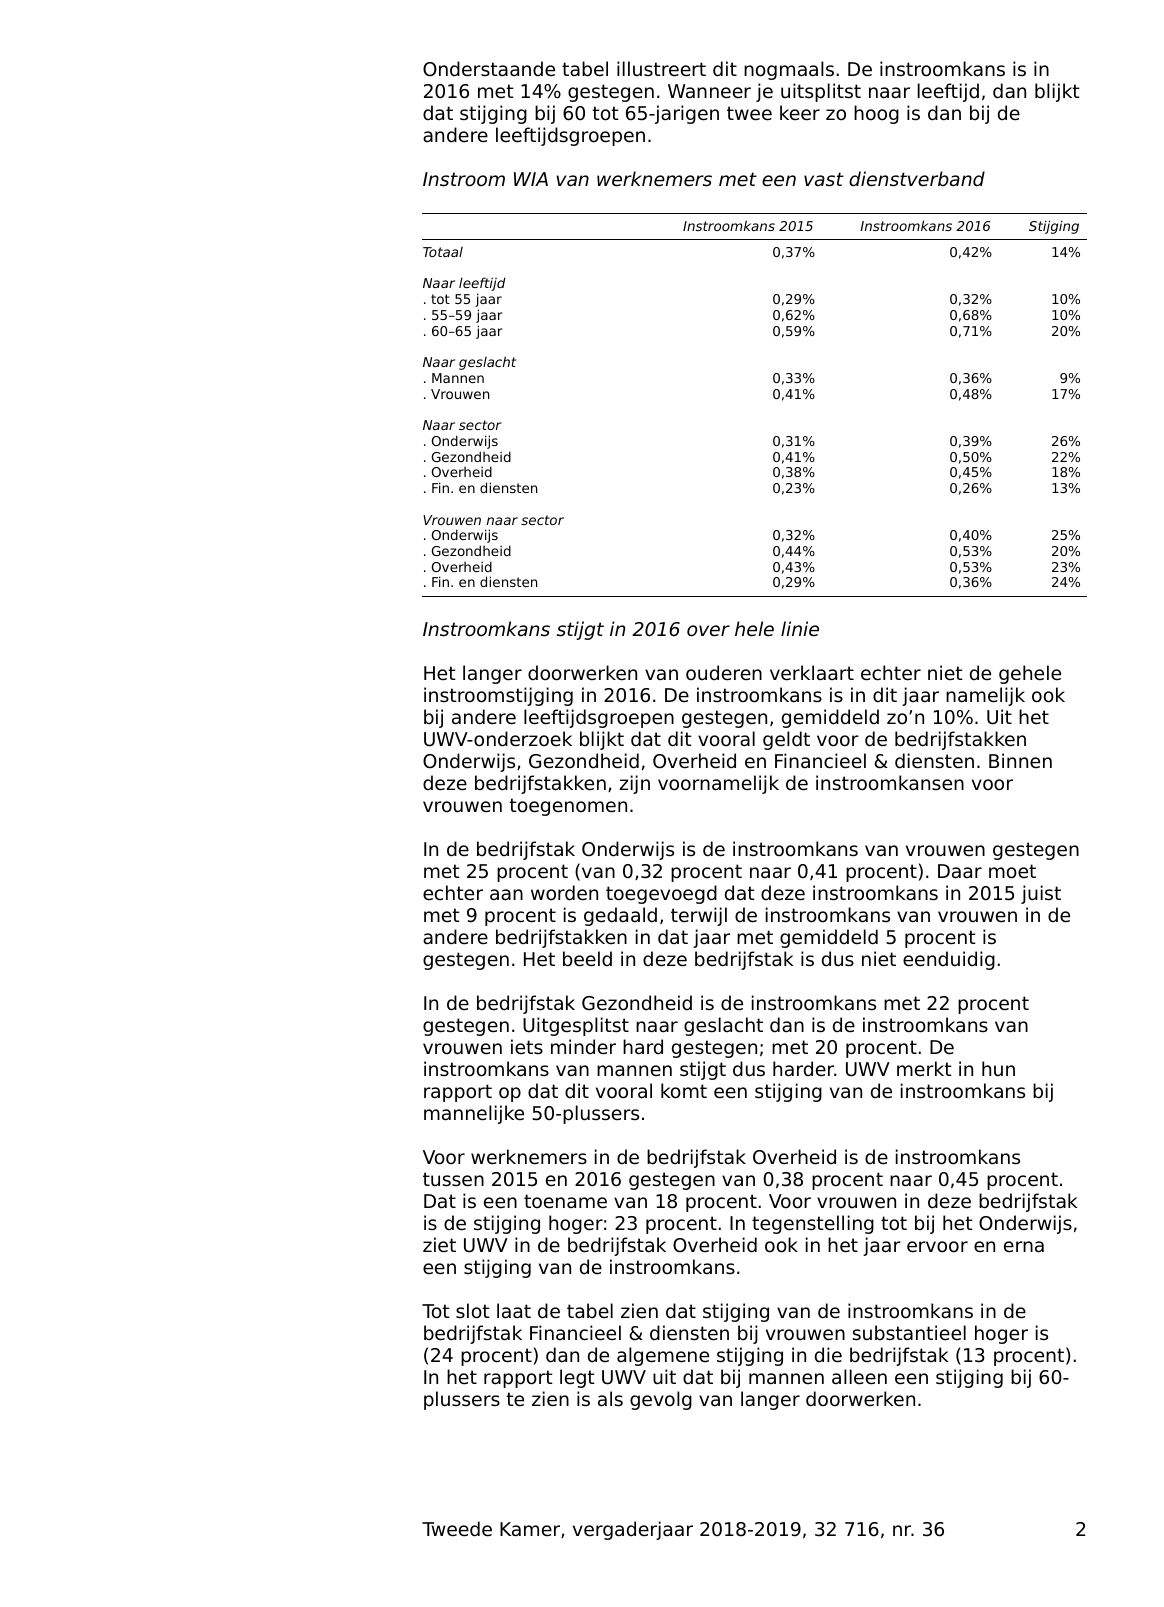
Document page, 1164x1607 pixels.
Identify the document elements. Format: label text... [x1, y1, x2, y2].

table_cell 0,29% [644, 292, 821, 308]
table_cell 0,32% [644, 528, 821, 544]
table_cell [998, 402, 1087, 418]
table_cell . Mannen [422, 371, 644, 386]
table_cell 0,59% [644, 324, 821, 339]
table_cell 10% [998, 308, 1087, 323]
table_cell 14% [998, 240, 1087, 261]
table_cell [644, 261, 821, 276]
table_cell [998, 355, 1087, 371]
table_cell [998, 339, 1087, 355]
table_cell [644, 497, 821, 512]
table_cell 0,68% [821, 308, 998, 323]
table_cell 25% [998, 528, 1087, 544]
table_cell 0,62% [644, 308, 821, 323]
table_cell . Gezondheid [422, 544, 644, 559]
table_cell 0,43% [644, 560, 821, 575]
table_cell [998, 261, 1087, 276]
table_cell 20% [998, 324, 1087, 339]
table_cell 0,31% [644, 434, 821, 449]
table_cell [821, 402, 998, 418]
table_cell [821, 355, 998, 371]
table_header Stijging [998, 214, 1087, 239]
table_cell 0,37% [644, 240, 821, 261]
table_cell 13% [998, 481, 1087, 497]
table_cell 0,53% [821, 560, 998, 575]
text Onderstaande tabel illustreert dit nogmaals. De instroomkans is in 2016 met 14% gestegen. Wanneer je uitsplitst naar leeftijd, dan blijkt dat stijging bij 60 tot 65-jarigen twee keer zo hoog is dan bij de andere leeftijdsgroepen. [422, 59, 1087, 147]
text In de bedrijfstak Onderwijs is de instroomkans van vrouwen gestegen met 25 procent (van 0,32 procent naar 0,41 procent). Daar moet echter aan worden toegevoegd dat deze instroomkans in 2015 juist met 9 procent is gedaald, terwijl de instroomkans van vrouwen in de andere bedrijfstakken in dat jaar met gemiddeld 5 procent is gestegen. Het beeld in deze bedrijfstak is dus niet eenduidig. [422, 839, 1087, 971]
table_cell [821, 512, 998, 528]
table_cell [998, 276, 1087, 292]
text Tot slot laat de tabel zien dat stijging van de instroomkans in de bedrijfstak Financieel & diensten bij vrouwen substantieel hoger is (24 procent) dan de algemene stijging in die bedrijfstak (13 procent). In het rapport legt UWV uit dat bij mannen alleen een stijging bij 60-plussers te zien is als gevolg van langer doorwerken. [422, 1301, 1087, 1411]
table_cell 20% [998, 544, 1087, 559]
table_cell . Gezondheid [422, 449, 644, 465]
table_cell 0,36% [821, 371, 998, 386]
table_cell [644, 402, 821, 418]
table_cell Totaal [422, 240, 644, 261]
table_cell Vrouwen naar sector [422, 512, 644, 528]
table_cell 26% [998, 434, 1087, 449]
table_cell 18% [998, 465, 1087, 481]
table_header Instroomkans 2016 [821, 214, 998, 239]
table_cell 0,29% [644, 575, 821, 596]
table_cell Naar geslacht [422, 355, 644, 371]
table_cell 9% [998, 371, 1087, 386]
table_cell 0,40% [821, 528, 998, 544]
table_cell [644, 339, 821, 355]
table_cell . Overheid [422, 465, 644, 481]
table_cell [644, 355, 821, 371]
table_cell . Fin. en diensten [422, 481, 644, 497]
table_cell 0,26% [821, 481, 998, 497]
text In de bedrijfstak Gezondheid is de instroomkans met 22 procent gestegen. Uitgesplitst naar geslacht dan is de instroomkans van vrouwen iets minder hard gestegen; met 20 procent. De instroomkans van mannen stijgt dus harder. UWV merkt in hun rapport op dat dit vooral komt een stijging van de instroomkans bij mannelijke 50-plussers. [422, 993, 1087, 1125]
table_cell [998, 497, 1087, 512]
subtitle Instroomkans stijgt in 2016 over hele linie [422, 619, 1087, 641]
table_cell 0,71% [821, 324, 998, 339]
table_cell Naar leeftijd [422, 276, 644, 292]
table_cell 0,39% [821, 434, 998, 449]
table_cell [422, 402, 644, 418]
table_cell . Overheid [422, 560, 644, 575]
table_cell . Vrouwen [422, 386, 644, 402]
table_cell 0,53% [821, 544, 998, 559]
table_cell Naar sector [422, 418, 644, 434]
table_header [422, 214, 644, 239]
text Het langer doorwerken van ouderen verklaart echter niet de gehele instroomstijging in 2016. De instroomkans is in dit jaar namelijk ook bij andere leeftijdsgroepen gestegen, gemiddeld zo’n 10%. Uit het UWV-onderzoek blijkt dat dit vooral geldt voor de bedrijfstakken Onderwijs, Gezondheid, Overheid en Financieel & diensten. Binnen deze bedrijfstakken, zijn voornamelijk de instroomkansen voor vrouwen toegenomen. [422, 663, 1087, 817]
table_cell 0,38% [644, 465, 821, 481]
table_cell 17% [998, 386, 1087, 402]
subtitle Instroom WIA van werknemers met een vast dienstverband [422, 169, 1087, 191]
table_cell 23% [998, 560, 1087, 575]
table_cell [644, 276, 821, 292]
table_cell 0,44% [644, 544, 821, 559]
text Voor werknemers in de bedrijfstak Overheid is de instroomkans tussen 2015 en 2016 gestegen van 0,38 procent naar 0,45 procent. Dat is een toename van 18 procent. Voor vrouwen in deze bedrijfstak is de stijging hoger: 23 procent. In tegenstelling tot bij het Onderwijs, ziet UWV in de bedrijfstak Overheid ook in het jaar ervoor en erna een stijging van de instroomkans. [422, 1147, 1087, 1279]
table_cell 10% [998, 292, 1087, 308]
table_cell [644, 512, 821, 528]
table_cell [821, 339, 998, 355]
table_cell 22% [998, 449, 1087, 465]
table_cell 0,41% [644, 449, 821, 465]
table_cell . Onderwijs [422, 528, 644, 544]
table_cell 0,33% [644, 371, 821, 386]
table_cell . Onderwijs [422, 434, 644, 449]
table_cell 0,42% [821, 240, 998, 261]
table_cell 24% [998, 575, 1087, 596]
table_cell 0,23% [644, 481, 821, 497]
table_cell [422, 497, 644, 512]
table_cell . 55–59 jaar [422, 308, 644, 323]
table_cell [422, 261, 644, 276]
table_cell [821, 261, 998, 276]
table_cell [998, 418, 1087, 434]
table_cell 0,45% [821, 465, 998, 481]
table_cell . tot 55 jaar [422, 292, 644, 308]
table_header Instroomkans 2015 [644, 214, 821, 239]
table_cell 0,41% [644, 386, 821, 402]
table_cell 0,48% [821, 386, 998, 402]
table_cell [422, 339, 644, 355]
table_cell . 60–65 jaar [422, 324, 644, 339]
table_cell [821, 497, 998, 512]
table_cell [644, 418, 821, 434]
table_cell 0,36% [821, 575, 998, 596]
table_cell . Fin. en diensten [422, 575, 644, 596]
table_cell [821, 276, 998, 292]
table_cell [998, 512, 1087, 528]
table_cell [821, 418, 998, 434]
table_cell 0,50% [821, 449, 998, 465]
table_cell 0,32% [821, 292, 998, 308]
